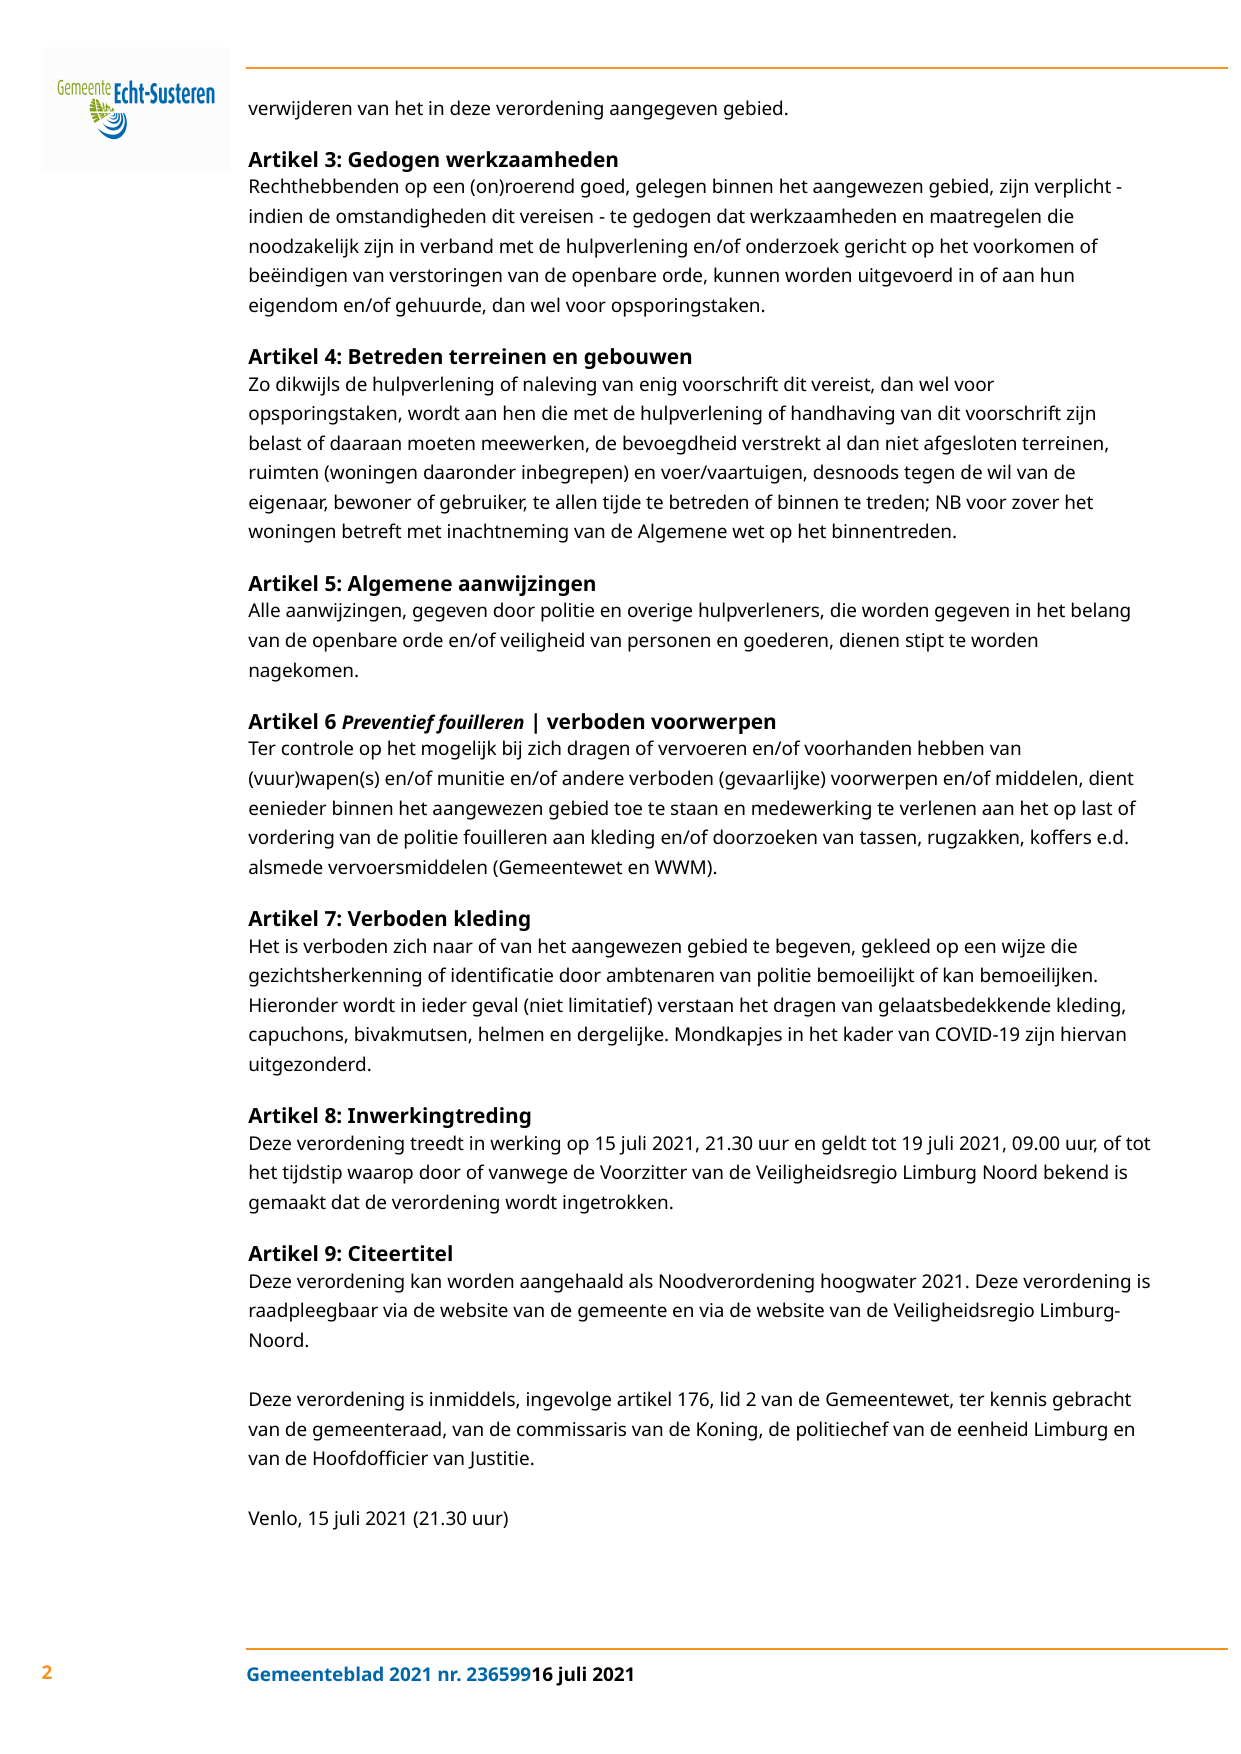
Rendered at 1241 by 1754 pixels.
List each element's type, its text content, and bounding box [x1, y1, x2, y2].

text Alle aanwijzingen, gegeven door politie en overige hulpverleners, die worden gegeven in het belang van de openbare orde en/of veiligheid van personen en goederen, dienen stipt te worden nagekomen. [248, 598, 1152, 682]
text Artikel 5: Algemene aanwijzingen [248, 569, 1152, 598]
picture [41, 47, 231, 172]
text Artikel 3: Gedogen werkzaamheden [248, 145, 1152, 174]
text Deze verordening treedt in werking op 15 juli 2021, 21.30 uur en geldt tot 19 juli 2021, 09.00 uur, of tot het tijdstip waarop door of vanwege de Voorzitter van de Veiligheidsregio Limburg Noord bekend is gemaakt dat de verordening wordt ingetrokken. [248, 1130, 1152, 1215]
text Rechthebbenden op een (on)roerend goed, gelegen binnen het aangewezen gebied, zijn verplicht - indien de omstandigheden dit vereisen - te gedogen dat werkzaamheden en maatregelen die noodzakelijk zijn in verband met de hulpverlening en/of onderzoek gericht op het voorkomen of beëindigen van verstoringen van de openbare orde, kunnen worden uitgevoerd in of aan hun eigendom en/of gehuurde, dan wel voor opsporingstaken. [248, 174, 1152, 318]
text Deze verordening is inmiddels, ingevolge artikel 176, lid 2 van de Gemeentewet, ter kennis gebracht van de gemeenteraad, van de commissaris van de Koning, de politiechef van de eenheid Limburg en van de Hoofdofficier van Justitie. [248, 1386, 1152, 1471]
text Artikel 9: Citeertitel [248, 1239, 1152, 1268]
text Ter controle op het mogelijk bij zich dragen of vervoeren en/of voorhanden hebben van (vuur)wapen(s) en/of munitie en/of andere verboden (gevaarlijke) voorwerpen en/of middelen, dient eenieder binnen het aangewezen gebied toe te staan en medewerking te verlenen aan het op last of vordering van de politie fouilleren aan kleding en/of doorzoeken van tassen, rugzakken, koffers e.d. alsmede vervoersmiddelen (Gemeentewet en WWM). [248, 736, 1152, 880]
text Artikel 4: Betreden terreinen en gebouwen [248, 342, 1152, 371]
text Artikel 6 Preventief fouilleren | verboden voorwerpen [248, 707, 1152, 736]
text verwijderen van het in deze verordening aangegeven gebied. [248, 95, 1152, 121]
text Venlo, 15 juli 2021 (21.30 uur) [248, 1505, 1152, 1530]
text Het is verboden zich naar of van het aangewezen gebied te begeven, gekleed op een wijze die gezichtsherkenning of identificatie door ambtenaren van politie bemoeilijkt of kan bemoeilijken. Hieronder wordt in ieder geval (niet limitatief) verstaan het dragen van gelaatsbedekkende kleding, capuchons, bivakmutsen, helmen en dergelijke. Mondkapjes in het kader van COVID-19 zijn hiervan uitgezonderd. [248, 933, 1152, 1077]
text Artikel 8: Inwerkingtreding [248, 1102, 1152, 1130]
text Deze verordening kan worden aangehaald als Noodverordening hoogwater 2021. Deze verordening is raadpleegbaar via de website van de gemeente en via de website van de Veiligheidsregio Limburg-Noord. [248, 1268, 1152, 1353]
text Artikel 7: Verboden kleding [248, 904, 1152, 933]
text Zo dikwijls de hulpverlening of naleving van enig voorschrift dit vereist, dan wel voor opsporingstaken, wordt aan hen die met de hulpverlening of handhaving van dit voorschrift zijn belast of daaraan moeten meewerken, de bevoegdheid verstrekt al dan niet afgesloten terreinen, ruimten (woningen daaronder inbegrepen) en voer/vaartuigen, desnoods tegen de wil van de eigenaar, bewoner of gebruiker, te allen tijde te betreden of binnen te treden; NB voor zover het woningen betreft met inachtneming van de Algemene wet op het binnentreden. [248, 371, 1152, 544]
